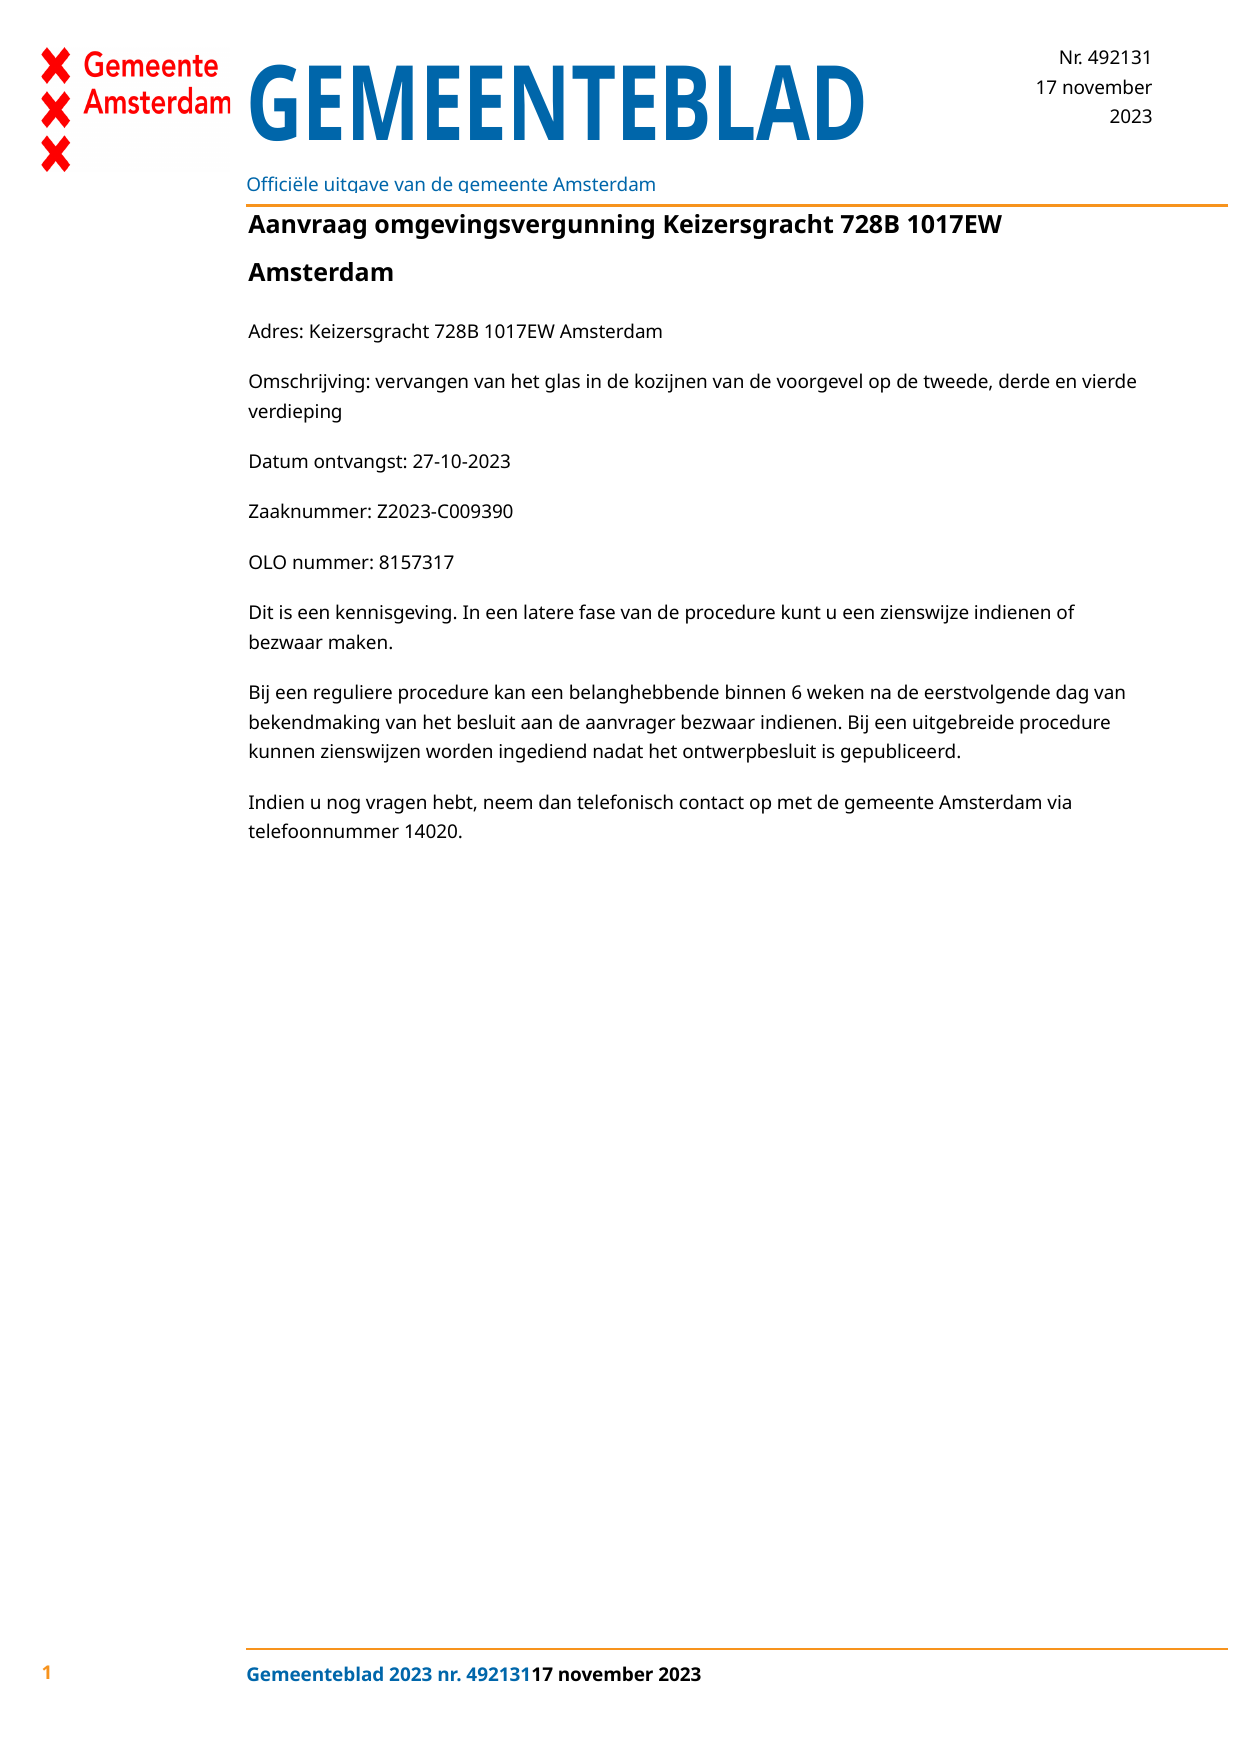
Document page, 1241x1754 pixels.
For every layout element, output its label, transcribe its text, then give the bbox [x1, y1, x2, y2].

text Omschrijving: vervangen van het glas in de kozijnen van de voorgevel op de tweede, derde en vierde verdieping [248, 368, 1152, 424]
text Bij een reguliere procedure kan een belanghebbende binnen 6 weken na de eerstvolgende dag van bekendmaking van het besluit aan de aanvrager bezwaar indienen. Bij een uitgebreide procedure kunnen zienswijzen worden ingediend nadat het ontwerpbesluit is gepubliceerd. [248, 679, 1152, 764]
text Dit is een kennisgeving. In een latere fase van de procedure kunt u een zienswijze indienen of bezwaar maken. [248, 599, 1152, 655]
text Aanvraag omgevingsvergunning Keizersgracht 728B 1017EW Amsterdam [248, 207, 1152, 288]
text Datum ontvangst: 27-10-2023 [248, 448, 1152, 474]
text Adres: Keizersgracht 728B 1017EW Amsterdam [248, 318, 1152, 344]
picture [41, 47, 231, 172]
text OLO nummer: 8157317 [248, 549, 1152, 575]
text Indien u nog vragen hebt, neem dan telefonisch contact op met de gemeente Amsterdam via telefoonnummer 14020. [248, 789, 1152, 844]
text Zaaknummer: Z2023-C009390 [248, 499, 1152, 524]
